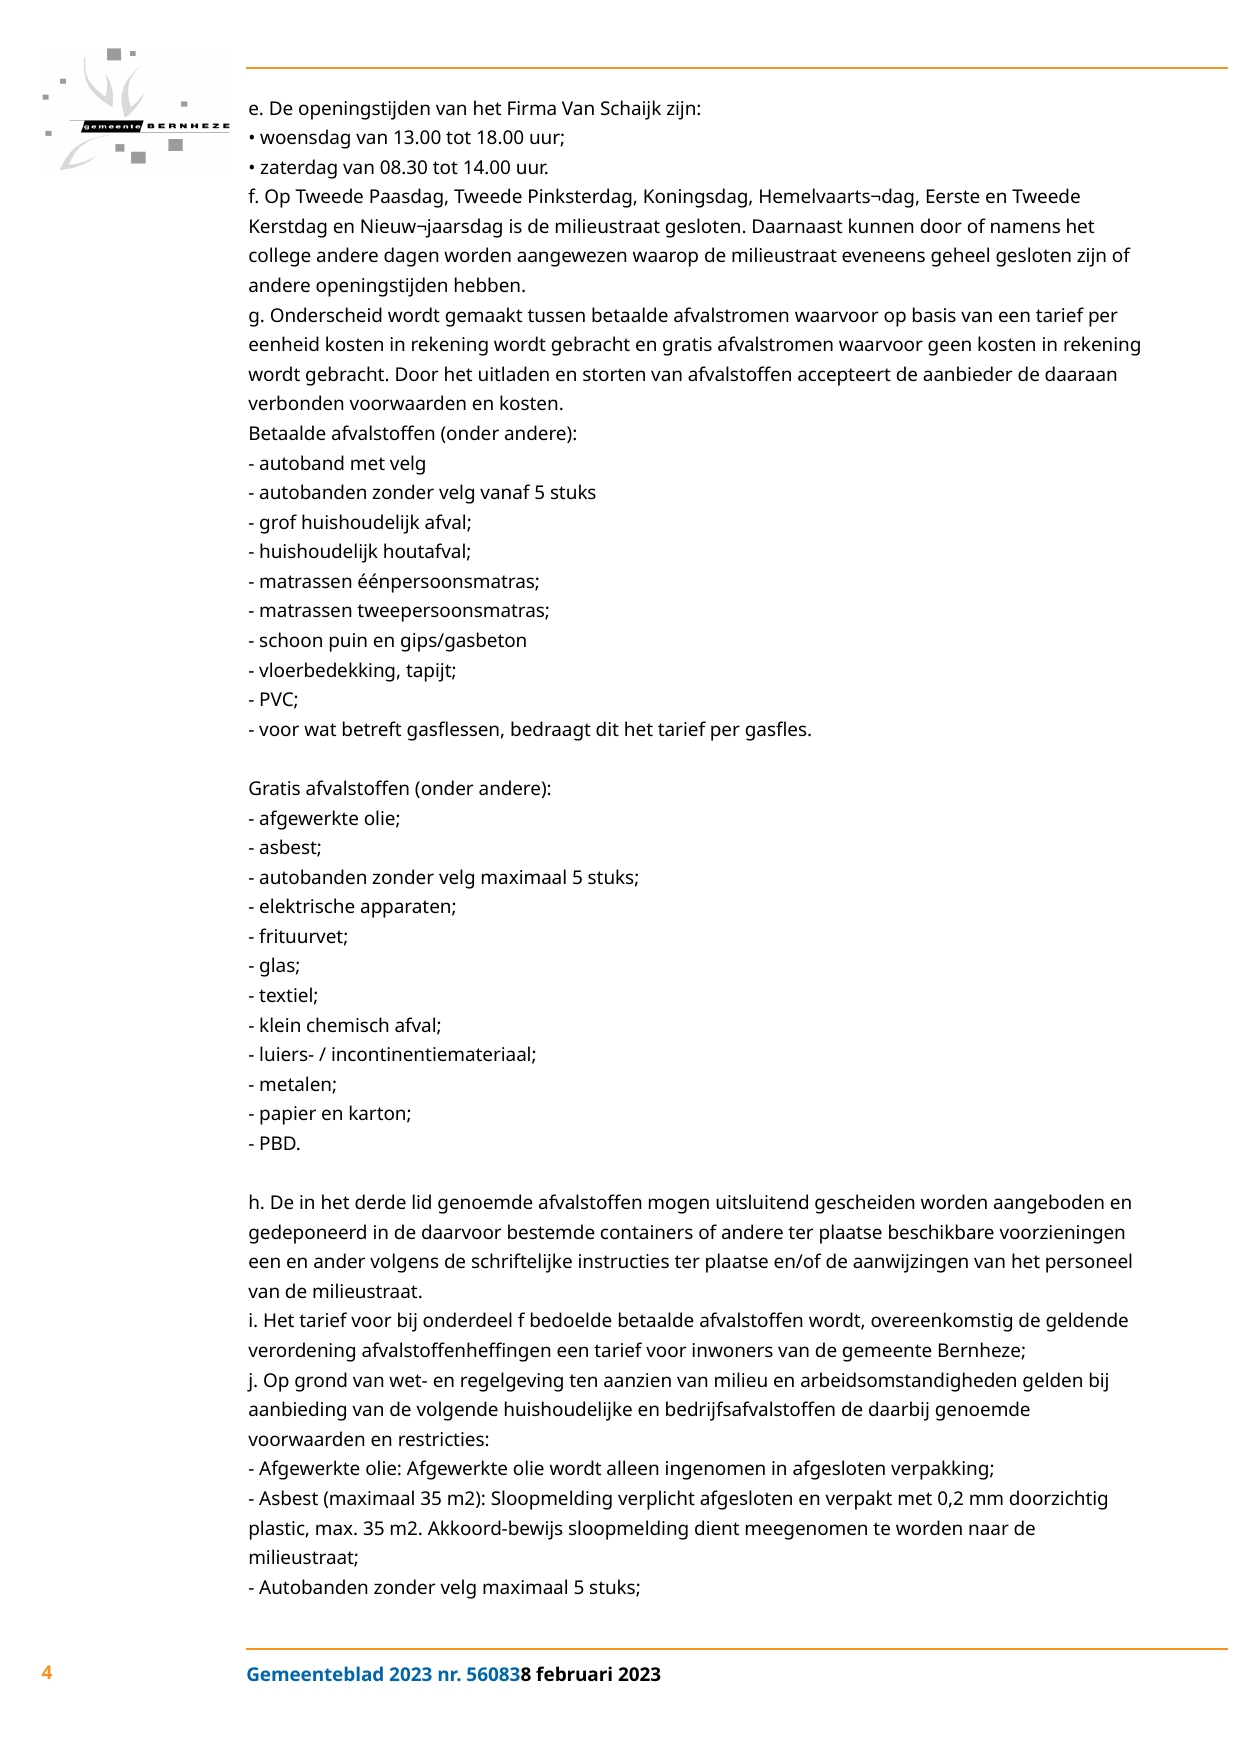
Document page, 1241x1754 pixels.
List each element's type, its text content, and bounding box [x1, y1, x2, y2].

text i. Het tarief voor bij onderdeel f bedoelde betaalde afvalstoffen wordt, overeenkomstig de geldende verordening afvalstoffenheffingen een tarief voor inwoners van de gemeente Bernheze; [248, 1308, 1152, 1363]
text • woensdag van 13.00 tot 18.00 uur; [248, 124, 1152, 150]
text - Afgewerkte olie: Afgewerkte olie wordt alleen ingenomen in afgesloten verpakking; [248, 1456, 1152, 1481]
text - luiers- / incontinentiemateriaal; [248, 1041, 1152, 1067]
text - voor wat betreft gasflessen, bedraagt dit het tarief per gasfles. [248, 716, 1152, 742]
text - Asbest (maximaal 35 m2): Sloopmelding verplicht afgesloten en verpakt met 0,2 mm doorzichtig plastic, max. 35 m2. Akkoord-bewijs sloopmelding dient meegenomen te worden naar de milieustraat; [248, 1485, 1152, 1570]
text - Autobanden zonder velg maximaal 5 stuks; [248, 1574, 1152, 1600]
text Betaalde afvalstoffen (onder andere): [248, 420, 1152, 446]
text - matrassen éénpersoonsmatras; [248, 568, 1152, 594]
text e. De openingstijden van het Firma Van Schaijk zijn: [248, 95, 1152, 121]
text - PBD. [248, 1130, 1152, 1156]
text - asbest; [248, 834, 1152, 860]
text - frituurvet; [248, 923, 1152, 949]
picture [41, 47, 231, 172]
text - klein chemisch afval; [248, 1012, 1152, 1038]
text - autobanden zonder velg maximaal 5 stuks; [248, 864, 1152, 890]
text - papier en karton; [248, 1101, 1152, 1126]
text - grof huishoudelijk afval; [248, 509, 1152, 535]
text - autoband met velg [248, 450, 1152, 476]
text - glas; [248, 953, 1152, 978]
text - huishoudelijk houtafval; [248, 538, 1152, 564]
text - matrassen tweepersoonsmatras; [248, 598, 1152, 623]
text • zaterdag van 08.30 tot 14.00 uur. [248, 154, 1152, 180]
text - autobanden zonder velg vanaf 5 stuks [248, 479, 1152, 505]
text - afgewerkte olie; [248, 805, 1152, 831]
text f. Op Tweede Paasdag, Tweede Pinksterdag, Koningsdag, Hemelvaarts¬dag, Eerste en Tweede Kerstdag en Nieuw¬jaarsdag is de milieustraat gesloten. Daarnaast kunnen door of namens het college andere dagen worden aangewezen waarop de milieustraat eveneens geheel gesloten zijn of andere openingstijden hebben. [248, 183, 1152, 298]
text - textiel; [248, 982, 1152, 1008]
text g. Onderscheid wordt gemaakt tussen betaalde afvalstromen waarvoor op basis van een tarief per eenheid kosten in rekening wordt gebracht en gratis afvalstromen waarvoor geen kosten in rekening wordt gebracht. Door het uitladen en storten van afvalstoffen accepteert de aanbieder de daaraan verbonden voorwaarden en kosten. [248, 302, 1152, 416]
text - vloerbedekking, tapijt; [248, 657, 1152, 683]
text - elektrische apparaten; [248, 893, 1152, 919]
text - PVC; [248, 686, 1152, 712]
text - schoon puin en gips/gasbeton [248, 627, 1152, 653]
text j. Op grond van wet- en regelgeving ten aanzien van milieu en arbeidsomstandigheden gelden bij aanbieding van de volgende huishoudelijke en bedrijfsafvalstoffen de daarbij genoemde voorwaarden en restricties: [248, 1367, 1152, 1452]
text - metalen; [248, 1071, 1152, 1097]
text h. De in het derde lid genoemde afvalstoffen mogen uitsluitend gescheiden worden aangeboden en gedeponeerd in de daarvoor bestemde containers of andere ter plaatse beschikbare voorzieningen een en ander volgens de schriftelijke instructies ter plaatse en/of de aanwijzingen van het personeel van de milieustraat. [248, 1189, 1152, 1304]
text Gratis afvalstoffen (onder andere): [248, 775, 1152, 801]
